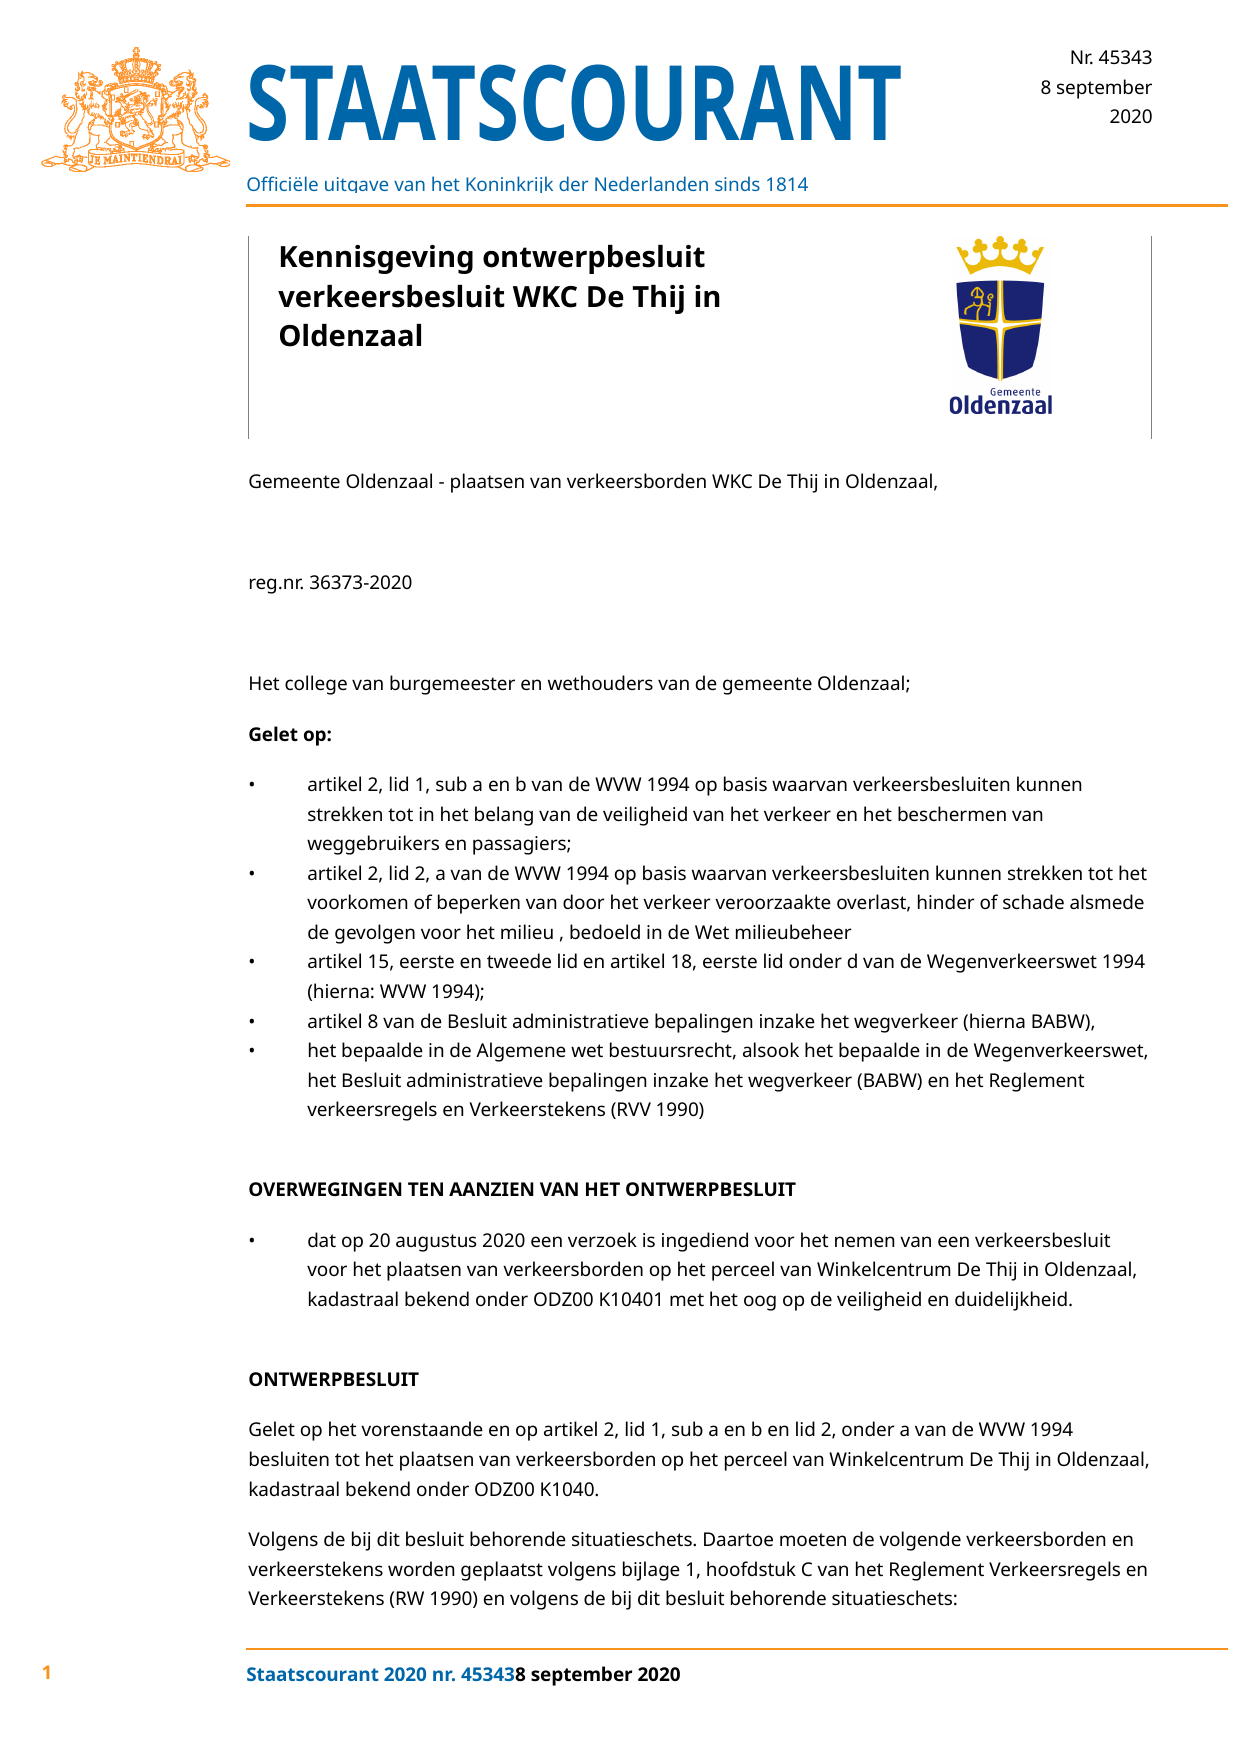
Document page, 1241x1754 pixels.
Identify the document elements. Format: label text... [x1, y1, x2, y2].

list artikel 2, lid 2, a van de WVW 1994 op basis waarvan verkeersbesluiten kunnen strekken tot het voorkomen of beperken van door het verkeer veroorzaakte overlast, hinder of schade alsmede de gevolgen voor het milieu , bedoeld in de Wet milieubeheer [248, 860, 1152, 945]
list artikel 15, eerste en tweede lid en artikel 18, eerste lid onder d van de Wegenverkeerswet 1994 (hierna: WVW 1994); [248, 949, 1152, 1004]
list dat op 20 augustus 2020 een verzoek is ingediend voor het nemen van een verkeersbesluit voor het plaatsen van verkeersborden op het perceel van Winkelcentrum De Thij in Oldenzaal, kadastraal bekend onder ODZ00 K10401 met het oog op de veiligheid en duidelijkheid. [248, 1227, 1152, 1312]
text reg.nr. 36373-2020 [248, 569, 1152, 595]
text OVERWEGINGEN TEN AANZIEN VAN HET ONTWERPBESLUIT [248, 1177, 1152, 1202]
table_header Kennisgeving ontwerpbesluit verkeersbesluit WKC De Thij in Oldenzaal [249, 236, 850, 439]
text Gelet op: [248, 721, 1152, 746]
picture [949, 236, 1052, 414]
text Het college van burgemeester en wethouders van de gemeente Oldenzaal; [248, 670, 1152, 696]
list het bepaalde in de Algemene wet bestuursrecht, alsook het bepaalde in de Wegenverkeerswet, het Besluit administratieve bepalingen inzake het wegverkeer (BABW) en het Reglement verkeersregels en Verkeerstekens (RVV 1990) [248, 1037, 1152, 1122]
text Volgens de bij dit besluit behorende situatieschets. Daartoe moeten de volgende verkeersborden en verkeerstekens worden geplaatst volgens bijlage 1, hoofdstuk C van het Reglement Verkeersregels en Verkeerstekens (RW 1990) en volgens de bij dit besluit behorende situatieschets: [248, 1526, 1152, 1611]
list artikel 8 van de Besluit administratieve bepalingen inzake het wegverkeer (hierna BABW), [248, 1008, 1152, 1033]
table_header [850, 236, 949, 413]
table_header [850, 414, 1151, 439]
text ONTWERPBESLUIT [248, 1366, 1152, 1392]
list artikel 2, lid 1, sub a en b van de WVW 1994 op basis waarvan verkeersbesluiten kunnen strekken tot in het belang van de veiligheid van het verkeer en het beschermen van weggebruikers en passagiers; [248, 771, 1152, 856]
text Gemeente Oldenzaal - plaatsen van verkeersborden WKC De Thij in Oldenzaal, [248, 469, 1152, 494]
table_header [1052, 236, 1151, 413]
text Gelet op het vorenstaande en op artikel 2, lid 1, sub a en b en lid 2, onder a van de WVW 1994 besluiten tot het plaatsen van verkeersborden op het perceel van Winkelcentrum De Thij in Oldenzaal, kadastraal bekend onder ODZ00 K1040. [248, 1417, 1152, 1501]
picture [41, 47, 231, 172]
